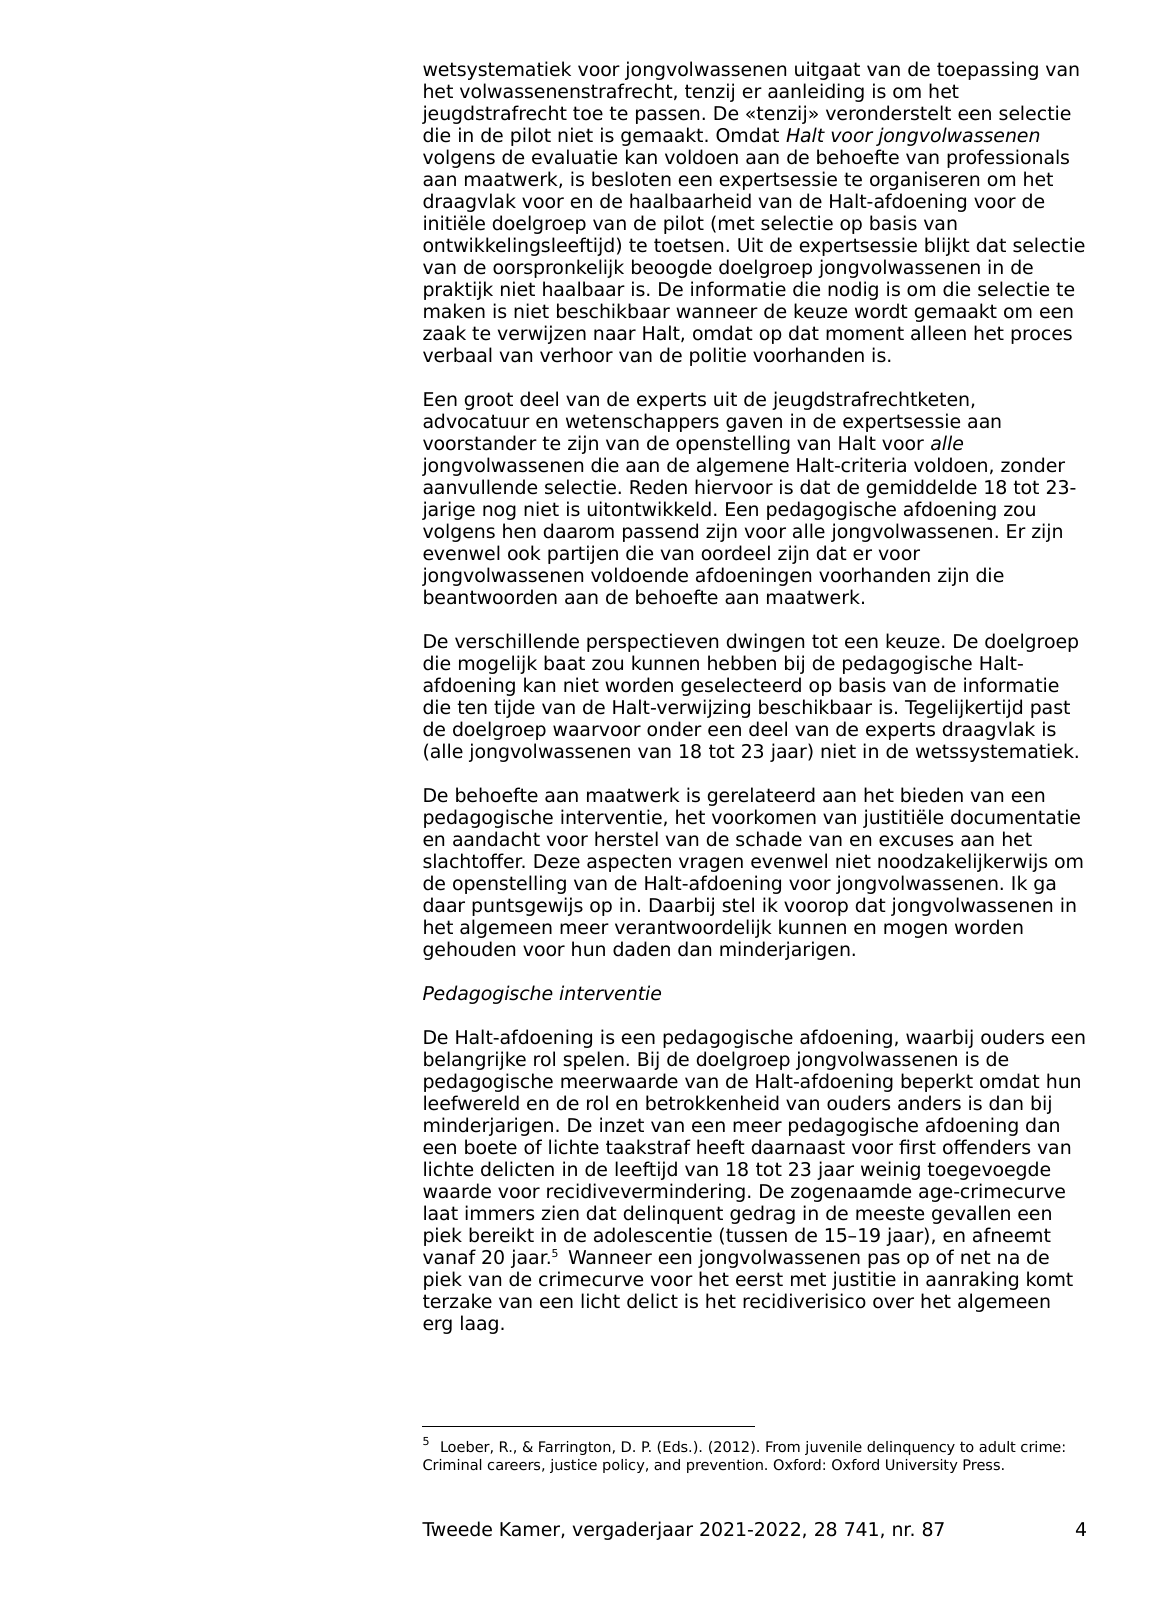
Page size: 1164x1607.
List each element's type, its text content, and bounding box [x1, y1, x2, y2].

text De behoefte aan maatwerk is gerelateerd aan het bieden van een pedagogische interventie, het voorkomen van justitiële documentatie en aandacht voor herstel van de schade van en excuses aan het slachtoffer. Deze aspecten vragen evenwel niet noodzakelijkerwijs om de openstelling van de Halt-afdoening voor jongvolwassenen. Ik ga daar puntsgewijs op in. Daarbij stel ik voorop dat jongvolwassenen in het algemeen meer verantwoordelijk kunnen en mogen worden gehouden voor hun daden dan minderjarigen. [422, 785, 1087, 961]
text Loeber, R., & Farrington, D. P. (Eds.). (2012). From juvenile delinquency to adult crime: [422, 1435, 1087, 1457]
text Een groot deel van de experts uit de jeugdstrafrechtketen, advocatuur en wetenschappers gaven in de expertsessie aan voorstander te zijn van de openstelling van Halt voor alle jongvolwassenen die aan de algemene Halt-criteria voldoen, zonder aanvullende selectie. Reden hiervoor is dat de gemiddelde 18 tot 23-jarige nog niet is uitontwikkeld. Een pedagogische afdoening zou volgens hen daarom passend zijn voor alle jongvolwassenen. Er zijn evenwel ook partijen die van oordeel zijn dat er voor jongvolwassenen voldoende afdoeningen voorhanden zijn die beantwoorden aan de behoefte aan maatwerk. [422, 389, 1087, 609]
text Criminal careers, justice policy, and prevention. Oxford: Oxford University Press. [422, 1457, 1087, 1474]
subtitle Pedagogische interventie [422, 983, 1087, 1005]
text De verschillende perspectieven dwingen tot een keuze. De doelgroep die mogelijk baat zou kunnen hebben bij de pedagogische Halt-afdoening kan niet worden geselecteerd op basis van de informatie die ten tijde van de Halt-verwijzing beschikbaar is. Tegelijkertijd past de doelgroep waarvoor onder een deel van de experts draagvlak is (alle jongvolwassenen van 18 tot 23 jaar) niet in de wetssystematiek. [422, 631, 1087, 763]
text De Halt-afdoening is een pedagogische afdoening, waarbij ouders een belangrijke rol spelen. Bij de doelgroep jongvolwassenen is de pedagogische meerwaarde van de Halt-afdoening beperkt omdat hun leefwereld en de rol en betrokkenheid van ouders anders is dan bij minderjarigen. De inzet van een meer pedagogische afdoening dan een boete of lichte taakstraf heeft daarnaast voor first offenders van lichte delicten in de leeftijd van 18 tot 23 jaar weinig toegevoegde waarde voor recidivevermindering. De zogenaamde age-crimecurve laat immers zien dat delinquent gedrag in de meeste gevallen een piek bereikt in de adolescentie (tussen de 15–19 jaar), en afneemt vanaf 20 jaar. Wanneer een jongvolwassenen pas op of net na de piek van de crimecurve voor het eerst met justitie in aanraking komt terzake van een licht delict is het recidiverisico over het algemeen erg laag. [422, 1027, 1087, 1335]
text wetsystematiek voor jongvolwassenen uitgaat van de toepassing van het volwassenenstrafrecht, tenzij er aanleiding is om het jeugdstrafrecht toe te passen. De «tenzij» veronderstelt een selectie die in de pilot niet is gemaakt. Omdat Halt voor jongvolwassenen volgens de evaluatie kan voldoen aan de behoefte van professionals aan maatwerk, is besloten een expertsessie te organiseren om het draagvlak voor en de haalbaarheid van de Halt-afdoening voor de initiële doelgroep van de pilot (met selectie op basis van ontwikkelingsleeftijd) te toetsen. Uit de expertsessie blijkt dat selectie van de oorspronkelijk beoogde doelgroep jongvolwassenen in de praktijk niet haalbaar is. De informatie die nodig is om die selectie te maken is niet beschikbaar wanneer de keuze wordt gemaakt om een zaak te verwijzen naar Halt, omdat op dat moment alleen het proces verbaal van verhoor van de politie voorhanden is. [422, 59, 1087, 367]
